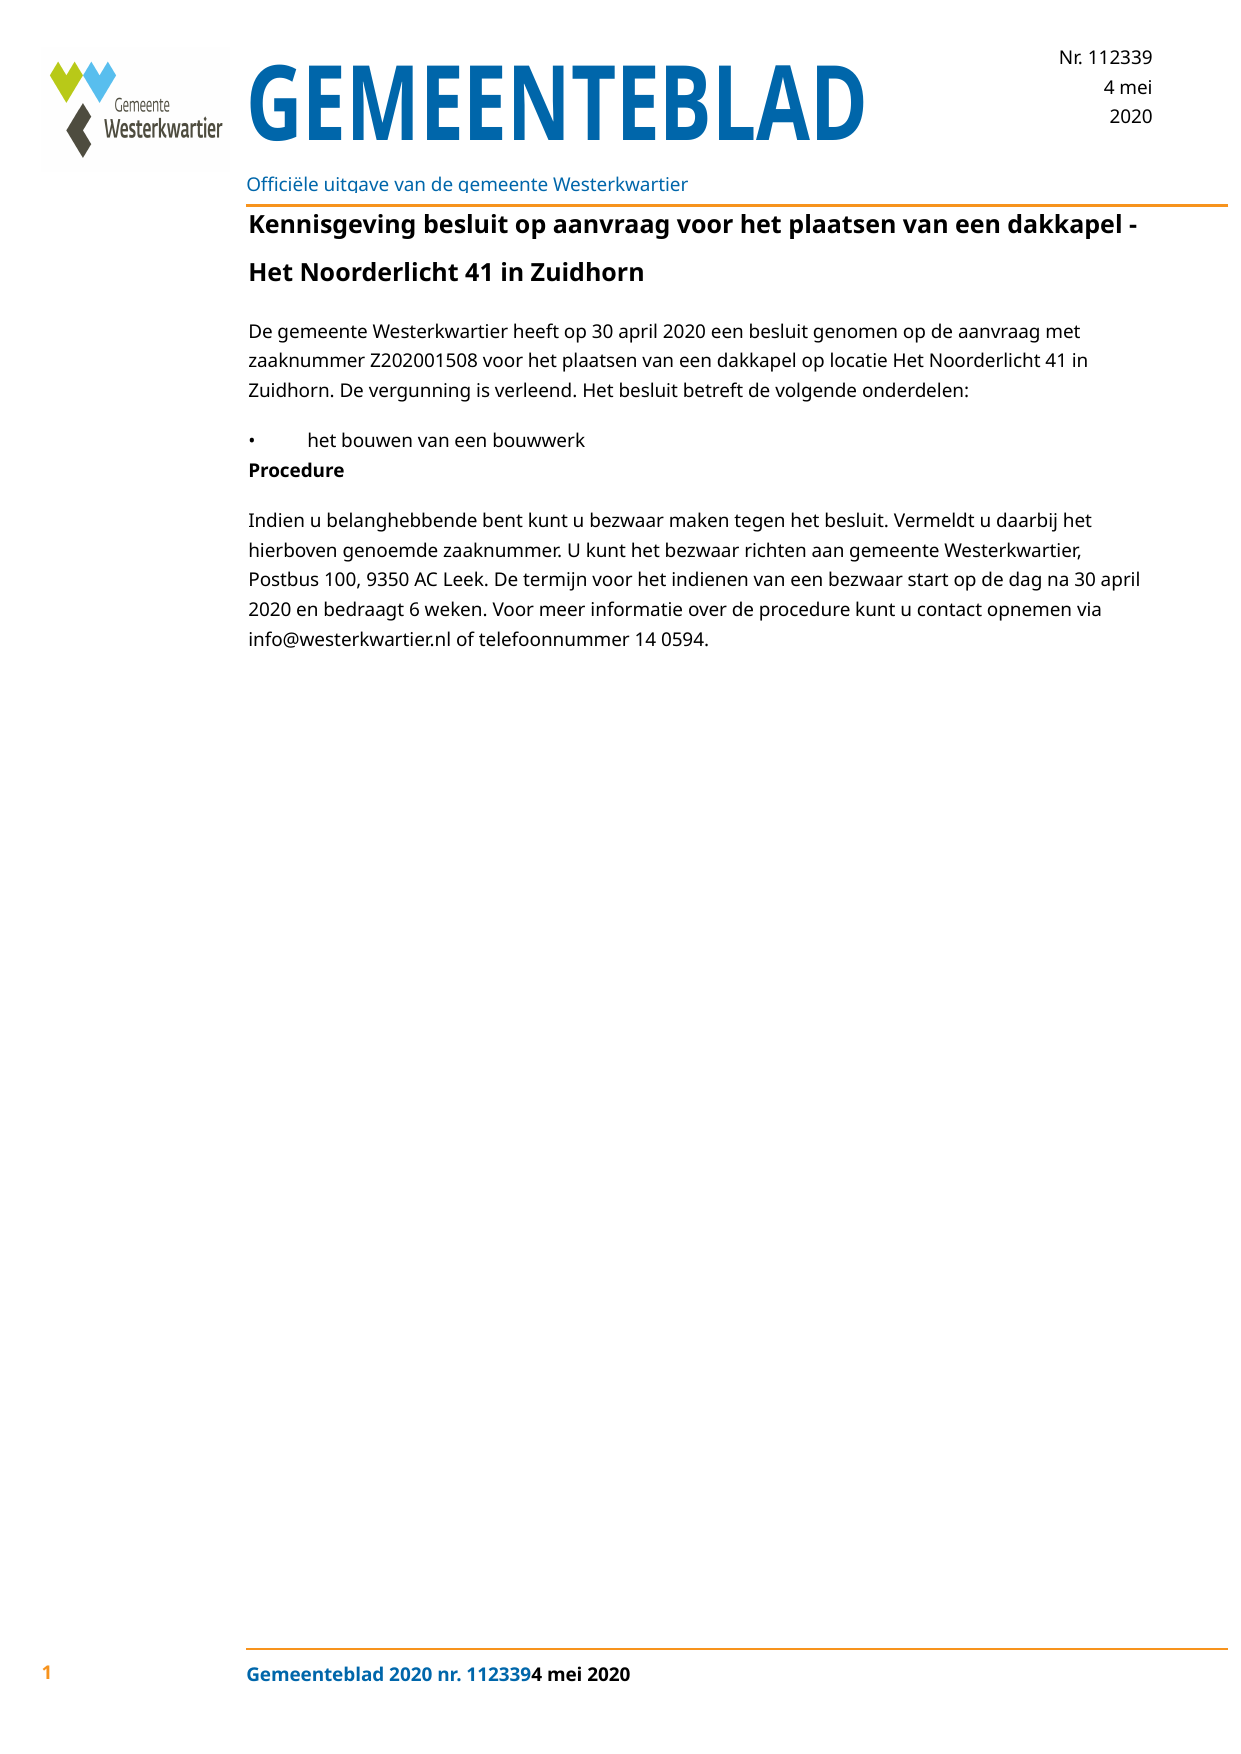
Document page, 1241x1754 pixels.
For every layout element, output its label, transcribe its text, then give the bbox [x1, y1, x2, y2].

text Kennisgeving besluit op aanvraag voor het plaatsen van een dakkapel - Het Noorderlicht 41 in Zuidhorn [248, 207, 1152, 288]
text Procedure [248, 457, 1152, 483]
list het bouwen van een bouwwerk [248, 427, 1152, 453]
picture [41, 47, 231, 172]
text Indien u belanghebbende bent kunt u bezwaar maken tegen het besluit. Vermeldt u daarbij het hierboven genoemde zaaknummer. U kunt het bezwaar richten aan gemeente Westerkwartier, Postbus 100, 9350 AC Leek. De termijn voor het indienen van een bezwaar start op de dag na 30 april 2020 en bedraagt 6 weken. Voor meer informatie over de procedure kunt u contact opnemen via info@westerkwartier.nl of telefoonnummer 14 0594. [248, 507, 1152, 652]
text De gemeente Westerkwartier heeft op 30 april 2020 een besluit genomen op de aanvraag met zaaknummer Z202001508 voor het plaatsen van een dakkapel op locatie Het Noorderlicht 41 in Zuidhorn. De vergunning is verleend. Het besluit betreft de volgende onderdelen: [248, 318, 1152, 403]
